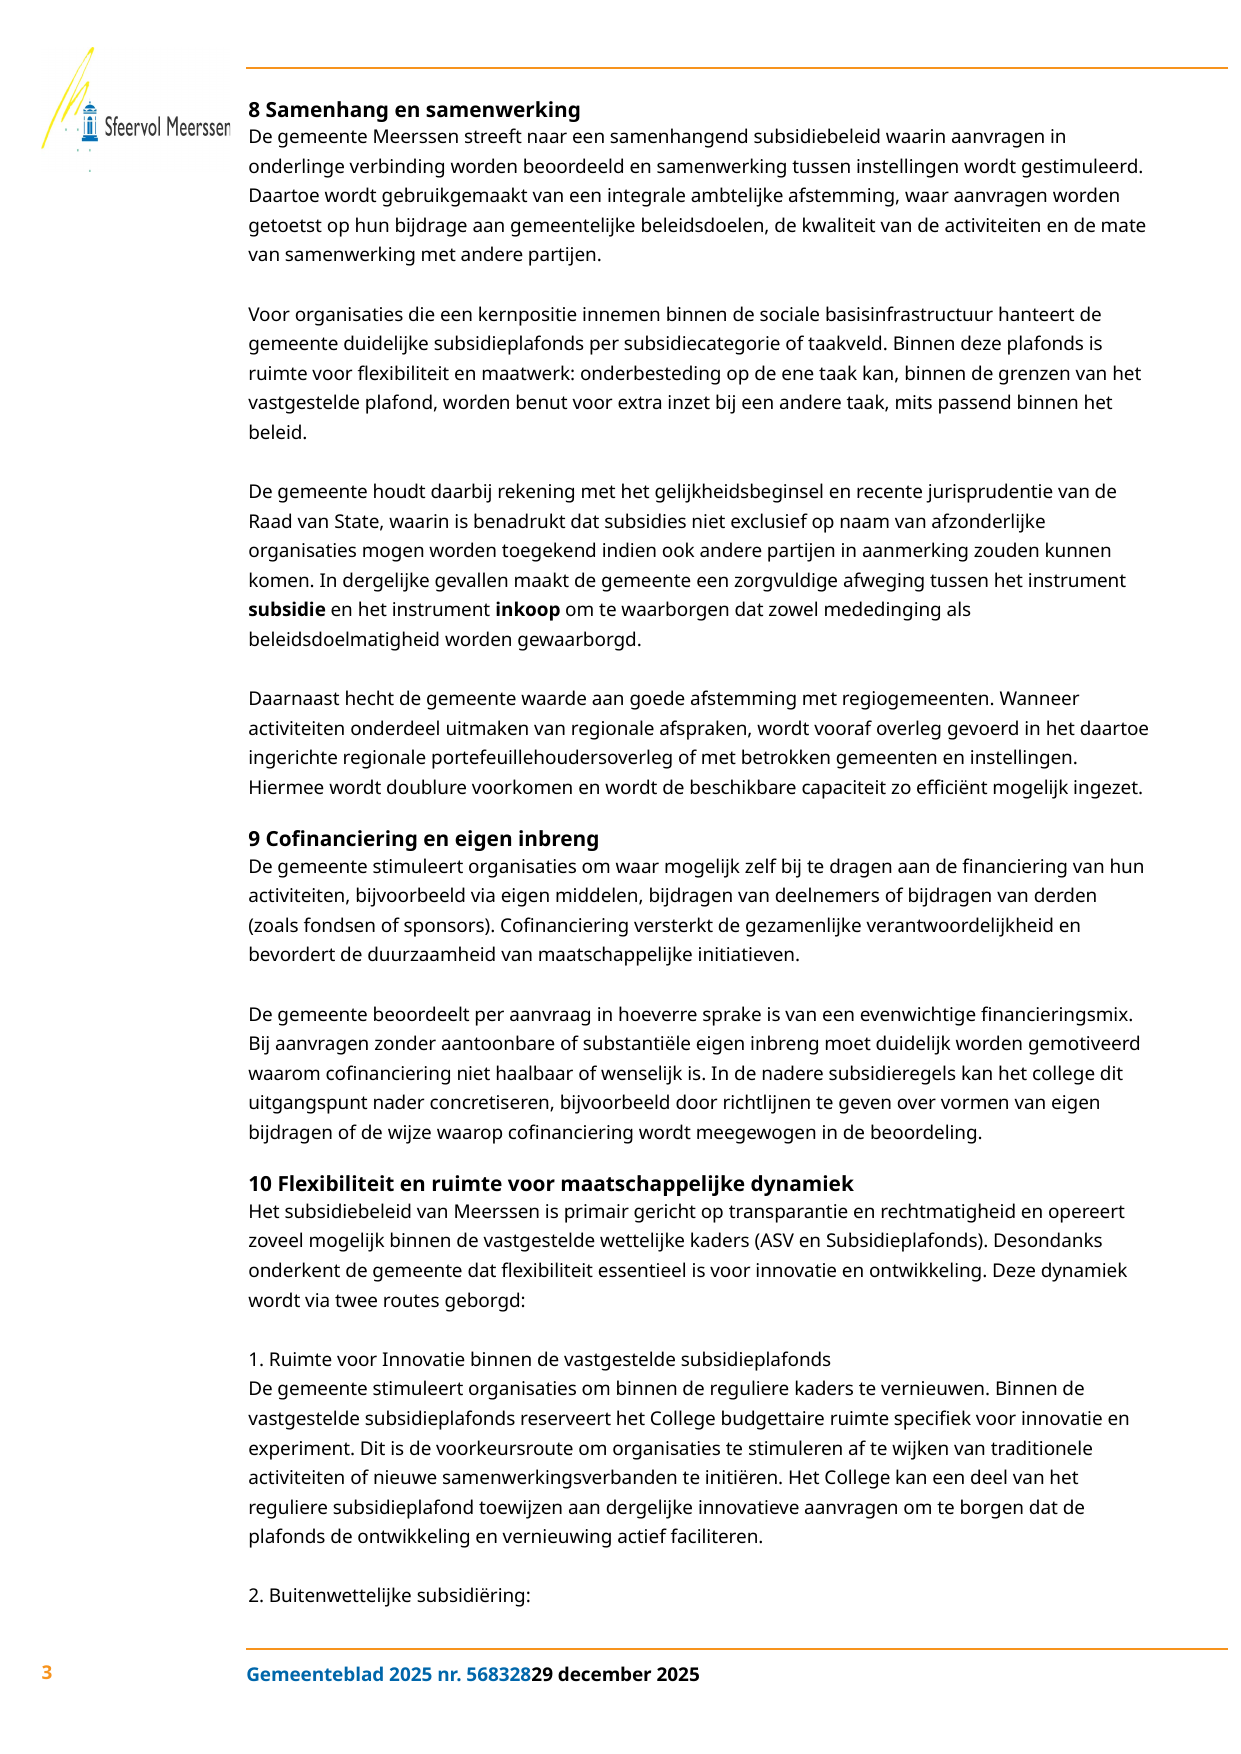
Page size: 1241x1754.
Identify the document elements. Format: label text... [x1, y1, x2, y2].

text 1. Ruimte voor Innovatie binnen de vastgestelde subsidieplafonds [248, 1346, 1152, 1372]
text 2. Buitenwettelijke subsidiëring: [248, 1583, 1152, 1608]
text Het subsidiebeleid van Meerssen is primair gericht op transparantie en rechtmatigheid en opereert zoveel mogelijk binnen de vastgestelde wettelijke kaders (ASV en Subsidieplafonds). Desondanks onderkent de gemeente dat flexibiliteit essentieel is voor innovatie en ontwikkeling. Deze dynamiek wordt via twee routes geborgd: [248, 1198, 1152, 1312]
text 9 Cofinanciering en eigen inbreng [248, 824, 1152, 853]
text Voor organisaties die een kernpositie innemen binnen de sociale basisinfrastructuur hanteert de gemeente duidelijke subsidieplafonds per subsidiecategorie of taakveld. Binnen deze plafonds is ruimte voor flexibiliteit en maatwerk: onderbesteding op de ene taak kan, binnen de grenzen van het vastgestelde plafond, worden benut voor extra inzet bij een andere taak, mits passend binnen het beleid. [248, 301, 1152, 445]
text Daarnaast hecht de gemeente waarde aan goede afstemming met regiogemeenten. Wanneer activiteiten onderdeel uitmaken van regionale afspraken, wordt vooraf overleg gevoerd in het daartoe ingerichte regionale portefeuillehoudersoverleg of met betrokken gemeenten en instellingen. Hiermee wordt doublure voorkomen en wordt de beschikbare capaciteit zo efficiënt mogelijk ingezet. [248, 685, 1152, 800]
picture [41, 47, 231, 172]
text De gemeente Meerssen streeft naar een samenhangend subsidiebeleid waarin aanvragen in onderlinge verbinding worden beoordeeld en samenwerking tussen instellingen wordt gestimuleerd. Daartoe wordt gebruikgemaakt van een integrale ambtelijke afstemming, waar aanvragen worden getoetst op hun bijdrage aan gemeentelijke beleidsdoelen, de kwaliteit van de activiteiten en de mate van samenwerking met andere partijen. [248, 123, 1152, 267]
text De gemeente stimuleert organisaties om binnen de reguliere kaders te vernieuwen. Binnen de vastgestelde subsidieplafonds reserveert het College budgettaire ruimte specifiek voor innovatie en experiment. Dit is de voorkeursroute om organisaties te stimuleren af te wijken van traditionele activiteiten of nieuwe samenwerkingsverbanden te initiëren. Het College kan een deel van het reguliere subsidieplafond toewijzen aan dergelijke innovatieve aanvragen om te borgen dat de plafonds de ontwikkeling en vernieuwing actief faciliteren. [248, 1376, 1152, 1549]
text De gemeente houdt daarbij rekening met het gelijkheidsbeginsel en recente jurisprudentie van de Raad van State, waarin is benadrukt dat subsidies niet exclusief op naam van afzonderlijke organisaties mogen worden toegekend indien ook andere partijen in aanmerking zouden kunnen komen. In dergelijke gevallen maakt de gemeente een zorgvuldige afweging tussen het instrument subsidie en het instrument inkoop om te waarborgen dat zowel mededinging als beleidsdoelmatigheid worden gewaarborgd. [248, 478, 1152, 652]
text De gemeente beoordeelt per aanvraag in hoeverre sprake is van een evenwichtige financieringsmix. Bij aanvragen zonder aantoonbare of substantiële eigen inbreng moet duidelijk worden gemotiveerd waarom cofinanciering niet haalbaar of wenselijk is. In de nadere subsidieregels kan het college dit uitgangspunt nader concretiseren, bijvoorbeeld door richtlijnen te geven over vormen van eigen bijdragen of de wijze waarop cofinanciering wordt meegewogen in de beoordeling. [248, 1001, 1152, 1145]
text De gemeente stimuleert organisaties om waar mogelijk zelf bij te dragen aan de financiering van hun activiteiten, bijvoorbeeld via eigen middelen, bijdragen van deelnemers of bijdragen van derden (zoals fondsen of sponsors). Cofinanciering versterkt de gezamenlijke verantwoordelijkheid en bevordert de duurzaamheid van maatschappelijke initiatieven. [248, 853, 1152, 967]
text 8 Samenhang en samenwerking [248, 95, 1152, 123]
text 10 Flexibiliteit en ruimte voor maatschappelijke dynamiek [248, 1169, 1152, 1198]
